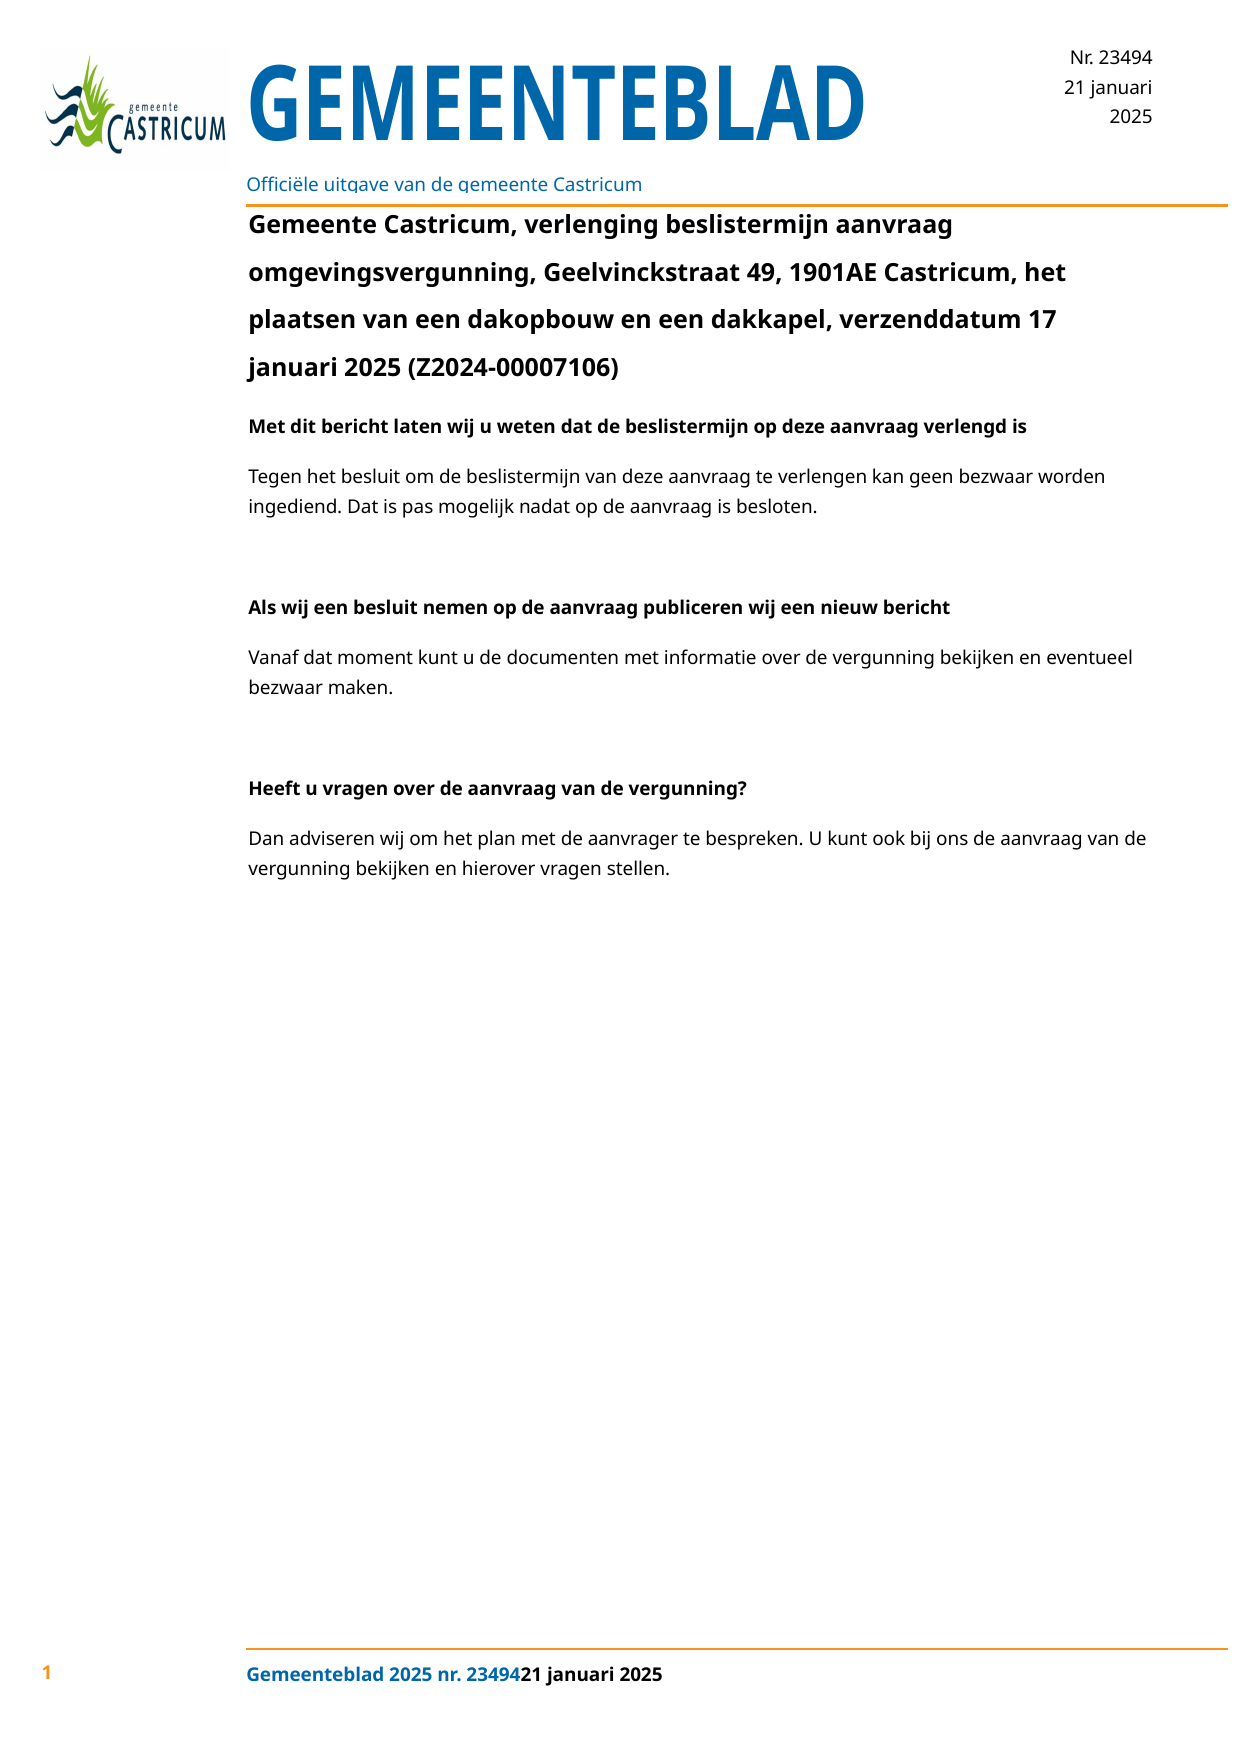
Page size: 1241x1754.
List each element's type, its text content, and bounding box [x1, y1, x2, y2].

text Tegen het besluit om de beslistermijn van deze aanvraag te verlengen kan geen bezwaar worden ingediend. Dat is pas mogelijk nadat op de aanvraag is besloten. [248, 463, 1152, 519]
text Gemeente Castricum, verlenging beslistermijn aanvraag omgevingsvergunning, Geelvinckstraat 49, 1901AE Castricum, het plaatsen van een dakopbouw en een dakkapel, verzenddatum 17 januari 2025 (Z2024-00007106) [248, 207, 1152, 384]
text Met dit bericht laten wij u weten dat de beslistermijn op deze aanvraag verlengd is [248, 413, 1152, 439]
text Dan adviseren wij om het plan met de aanvrager te bespreken. U kunt ook bij ons de aanvraag van de vergunning bekijken en hierover vragen stellen. [248, 825, 1152, 881]
text Als wij een besluit nemen op de aanvraag publiceren wij een nieuw bericht [248, 594, 1152, 620]
text Vanaf dat moment kunt u de documenten met informatie over de vergunning bekijken en eventueel bezwaar maken. [248, 644, 1152, 700]
picture [41, 47, 231, 172]
text Heeft u vragen over de aanvraag van de vergunning? [248, 775, 1152, 801]
